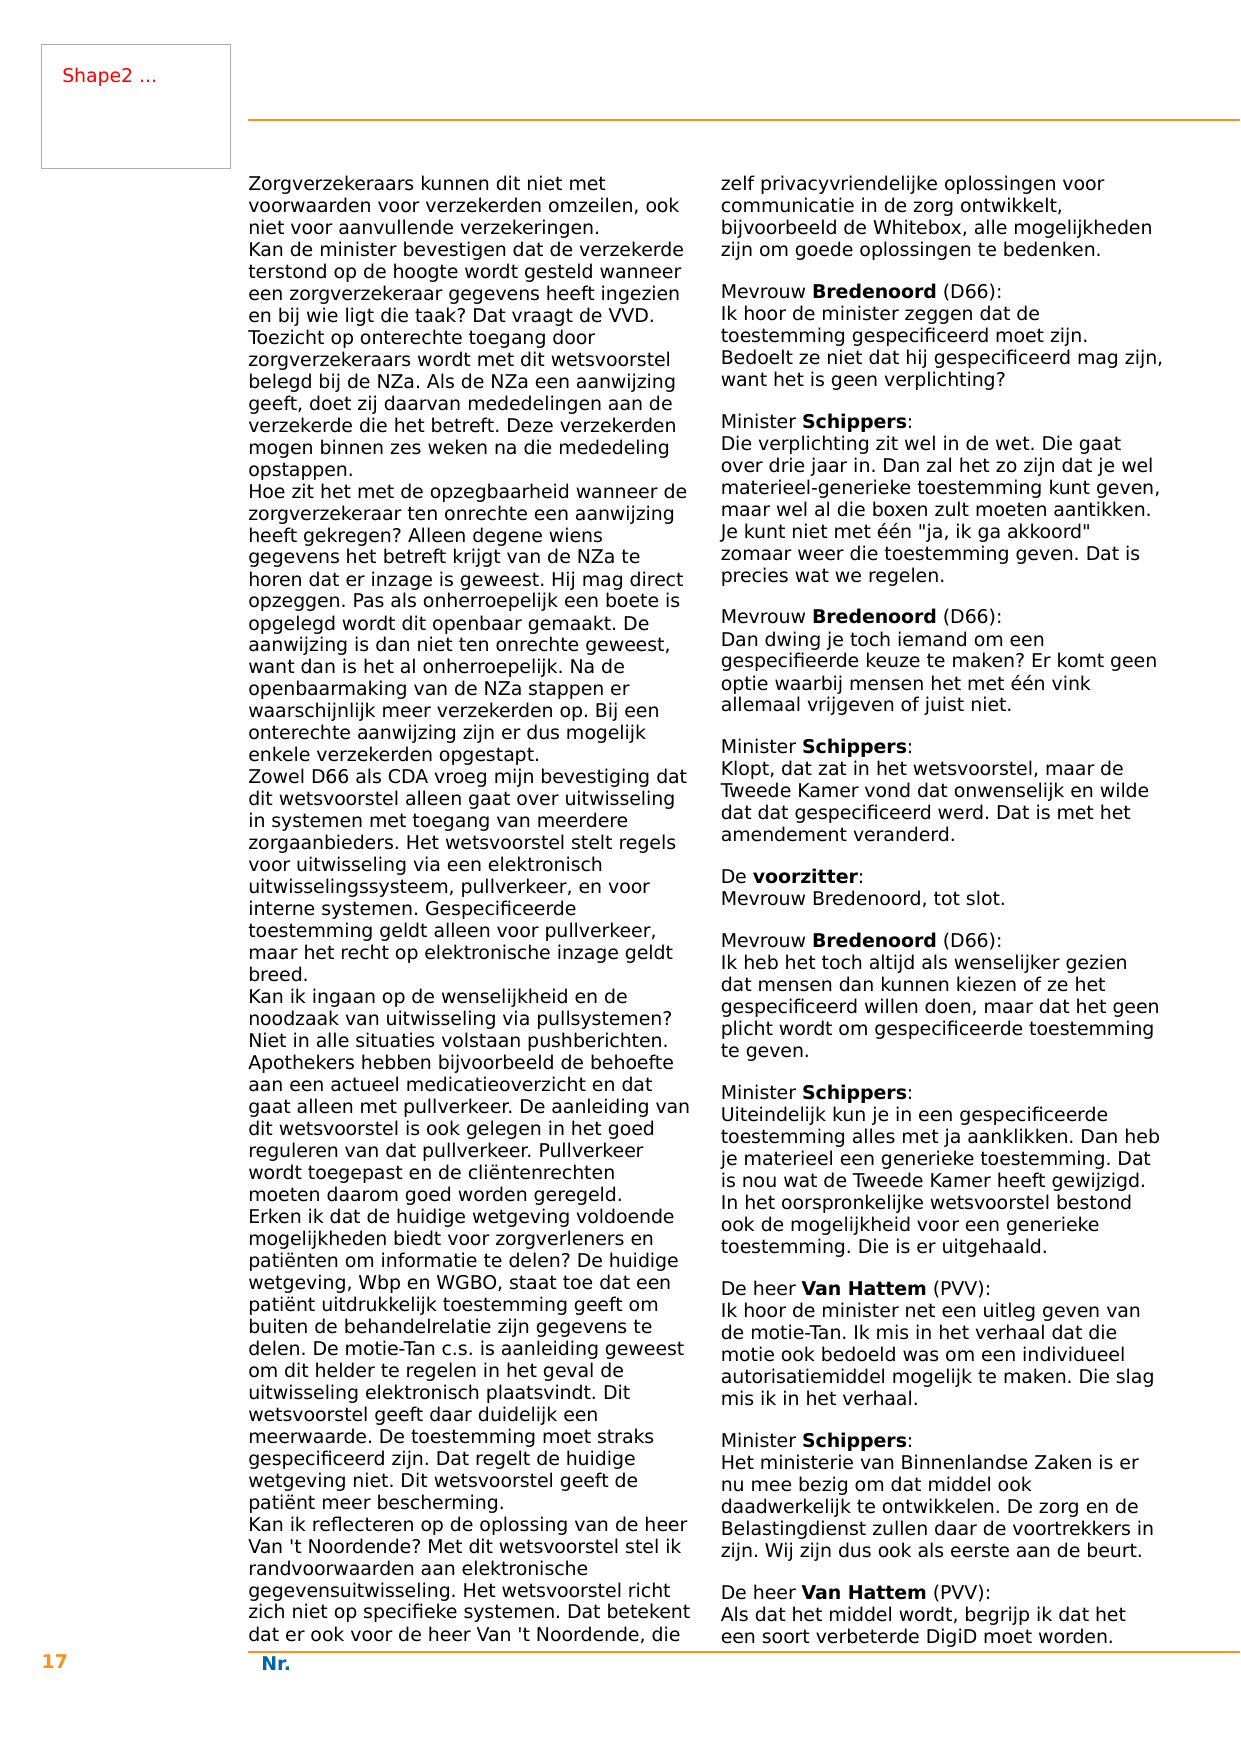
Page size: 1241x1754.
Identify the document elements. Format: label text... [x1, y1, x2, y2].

text Zowel D66 als CDA vroeg mijn bevestiging dat dit wetsvoorstel alleen gaat over uitwisseling in systemen met toegang van meerdere zorgaanbieders. Het wetsvoorstel stelt regels voor uitwisseling via een elektronisch uitwisselingssysteem, pullverkeer, en voor interne systemen. Gespecificeerde toestemming geldt alleen voor pullverkeer, maar het recht op elektronische inzage geldt breed. [248, 766, 691, 986]
text Minister Schippers: [721, 736, 1163, 758]
text Dan dwing je toch iemand om een gespecifieerde keuze te maken? Er komt geen optie waarbij mensen het met één vink allemaal vrijgeven of juist niet. [721, 628, 1163, 716]
text Erken ik dat de huidige wetgeving voldoende mogelijkheden biedt voor zorgverleners en patiënten om informatie te delen? De huidige wetgeving, Wbp en WGBO, staat toe dat een patiënt uitdrukkelijk toestemming geeft om buiten de behandelrelatie zijn gegevens te delen. De motie-Tan c.s. is aanleiding geweest om dit helder te regelen in het geval de uitwisseling elektronisch plaatsvindt. Dit wetsvoorstel geeft daar duidelijk een meerwaarde. De toestemming moet straks gespecificeerd zijn. Dat regelt de huidige wetgeving niet. Dit wetsvoorstel geeft de patiënt meer bescherming. [248, 1206, 691, 1513]
text Minister Schippers: [721, 411, 1163, 433]
text Ik heb het toch altijd als wenselijker gezien dat mensen dan kunnen kiezen of ze het gespecificeerd willen doen, maar dat het geen plicht wordt om gespecificeerde toestemming te geven. [721, 952, 1163, 1062]
text Mevrouw Bredenoord, tot slot. [721, 888, 1163, 910]
text Hoe zit het met de opzegbaarheid wanneer de zorgverzekeraar ten onrechte een aanwijzing heeft gekregen? Alleen degene wiens gegevens het betreft krijgt van de NZa te horen dat er inzage is geweest. Hij mag direct opzeggen. Pas als onherroepelijk een boete is opgelegd wordt dit openbaar gemaakt. De aanwijzing is dan niet ten onrechte geweest, want dan is het al onherroepelijk. Na de openbaarmaking van de NZa stappen er waarschijnlijk meer verzekerden op. Bij een onterechte aanwijzing zijn er dus mogelijk enkele verzekerden opgestapt. [248, 481, 691, 766]
text De voorzitter: [721, 866, 1163, 888]
text Mevrouw Bredenoord (D66): [721, 930, 1163, 952]
text Kan de minister bevestigen dat de verzekerde terstond op de hoogte wordt gesteld wanneer een zorgverzekeraar gegevens heeft ingezien en bij wie ligt die taak? Dat vraagt de VVD. Toezicht op onterechte toegang door zorgverzekeraars wordt met dit wetsvoorstel belegd bij de NZa. Als de NZa een aanwijzing geeft, doet zij daarvan mededelingen aan de verzekerde die het betreft. Deze verzekerden mogen binnen zes weken na die mededeling opstappen. [248, 239, 691, 481]
text Klopt, dat zat in het wetsvoorstel, maar de Tweede Kamer vond dat onwenselijk en wilde dat dat gespecificeerd werd. Dat is met het amendement veranderd. [721, 758, 1163, 846]
text Mevrouw Bredenoord (D66): [721, 281, 1163, 303]
text Minister Schippers: [721, 1082, 1163, 1104]
text Ik hoor de minister zeggen dat de toestemming gespecificeerd moet zijn. Bedoelt ze niet dat hij gespecificeerd mag zijn, want het is geen verplichting? [721, 303, 1163, 391]
text Het ministerie van Binnenlandse Zaken is er nu mee bezig om dat middel ook daadwerkelijk te ontwikkelen. De zorg en de Belastingdienst zullen daar de voortrekkers in zijn. Wij zijn dus ook als eerste aan de beurt. [721, 1452, 1163, 1562]
text Ik hoor de minister net een uitleg geven van de motie-Tan. Ik mis in het verhaal dat die motie ook bedoeld was om een individueel autorisatiemiddel mogelijk te maken. Die slag mis ik in het verhaal. [721, 1300, 1163, 1410]
text Kan ik reflecteren op de oplossing van de heer Van 't Noordende? Met dit wetsvoorstel stel ik randvoorwaarden aan elektronische gegevensuitwisseling. Het wetsvoorstel richt zich niet op specifieke systemen. Dat betekent dat er ook voor de heer Van 't Noordende, die [248, 1513, 691, 1645]
text zelf privacyvriendelijke oplossingen voor communicatie in de zorg ontwikkelt, bijvoorbeeld de Whitebox, alle mogelijkheden zijn om goede oplossingen te bedenken. [721, 173, 1163, 261]
text Die verplichting zit wel in de wet. Die gaat over drie jaar in. Dan zal het zo zijn dat je wel materieel-generieke toestemming kunt geven, maar wel al die boxen zult moeten aantikken. Je kunt niet met één "ja, ik ga akkoord" zomaar weer die toestemming geven. Dat is precies wat we regelen. [721, 433, 1163, 586]
text Kan ik ingaan op de wenselijkheid en de noodzaak van uitwisseling via pullsystemen? Niet in alle situaties volstaan pushberichten. Apothekers hebben bijvoorbeeld de behoefte aan een actueel medicatieoverzicht en dat gaat alleen met pullverkeer. De aanleiding van dit wetsvoorstel is ook gelegen in het goed reguleren van dat pullverkeer. Pullverkeer wordt toegepast en de cliëntenrechten moeten daarom goed worden geregeld. [248, 986, 691, 1206]
text De heer Van Hattem (PVV): [721, 1278, 1163, 1300]
text Als dat het middel wordt, begrijp ik dat het een soort verbeterde DigiD moet worden. [721, 1604, 1163, 1648]
text De heer Van Hattem (PVV): [721, 1582, 1163, 1604]
text Minister Schippers: [721, 1430, 1163, 1452]
text Mevrouw Bredenoord (D66): [721, 606, 1163, 628]
text Zorgverzekeraars kunnen dit niet met voorwaarden voor verzekerden omzeilen, ook niet voor aanvullende verzekeringen. [248, 173, 691, 239]
text Uiteindelijk kun je in een gespecificeerde toestemming alles met ja aanklikken. Dan heb je materieel een generieke toestemming. Dat is nou wat de Tweede Kamer heeft gewijzigd. In het oorspronkelijke wetsvoorstel bestond ook de mogelijkheid voor een generieke toestemming. Die is er uitgehaald. [721, 1104, 1163, 1258]
